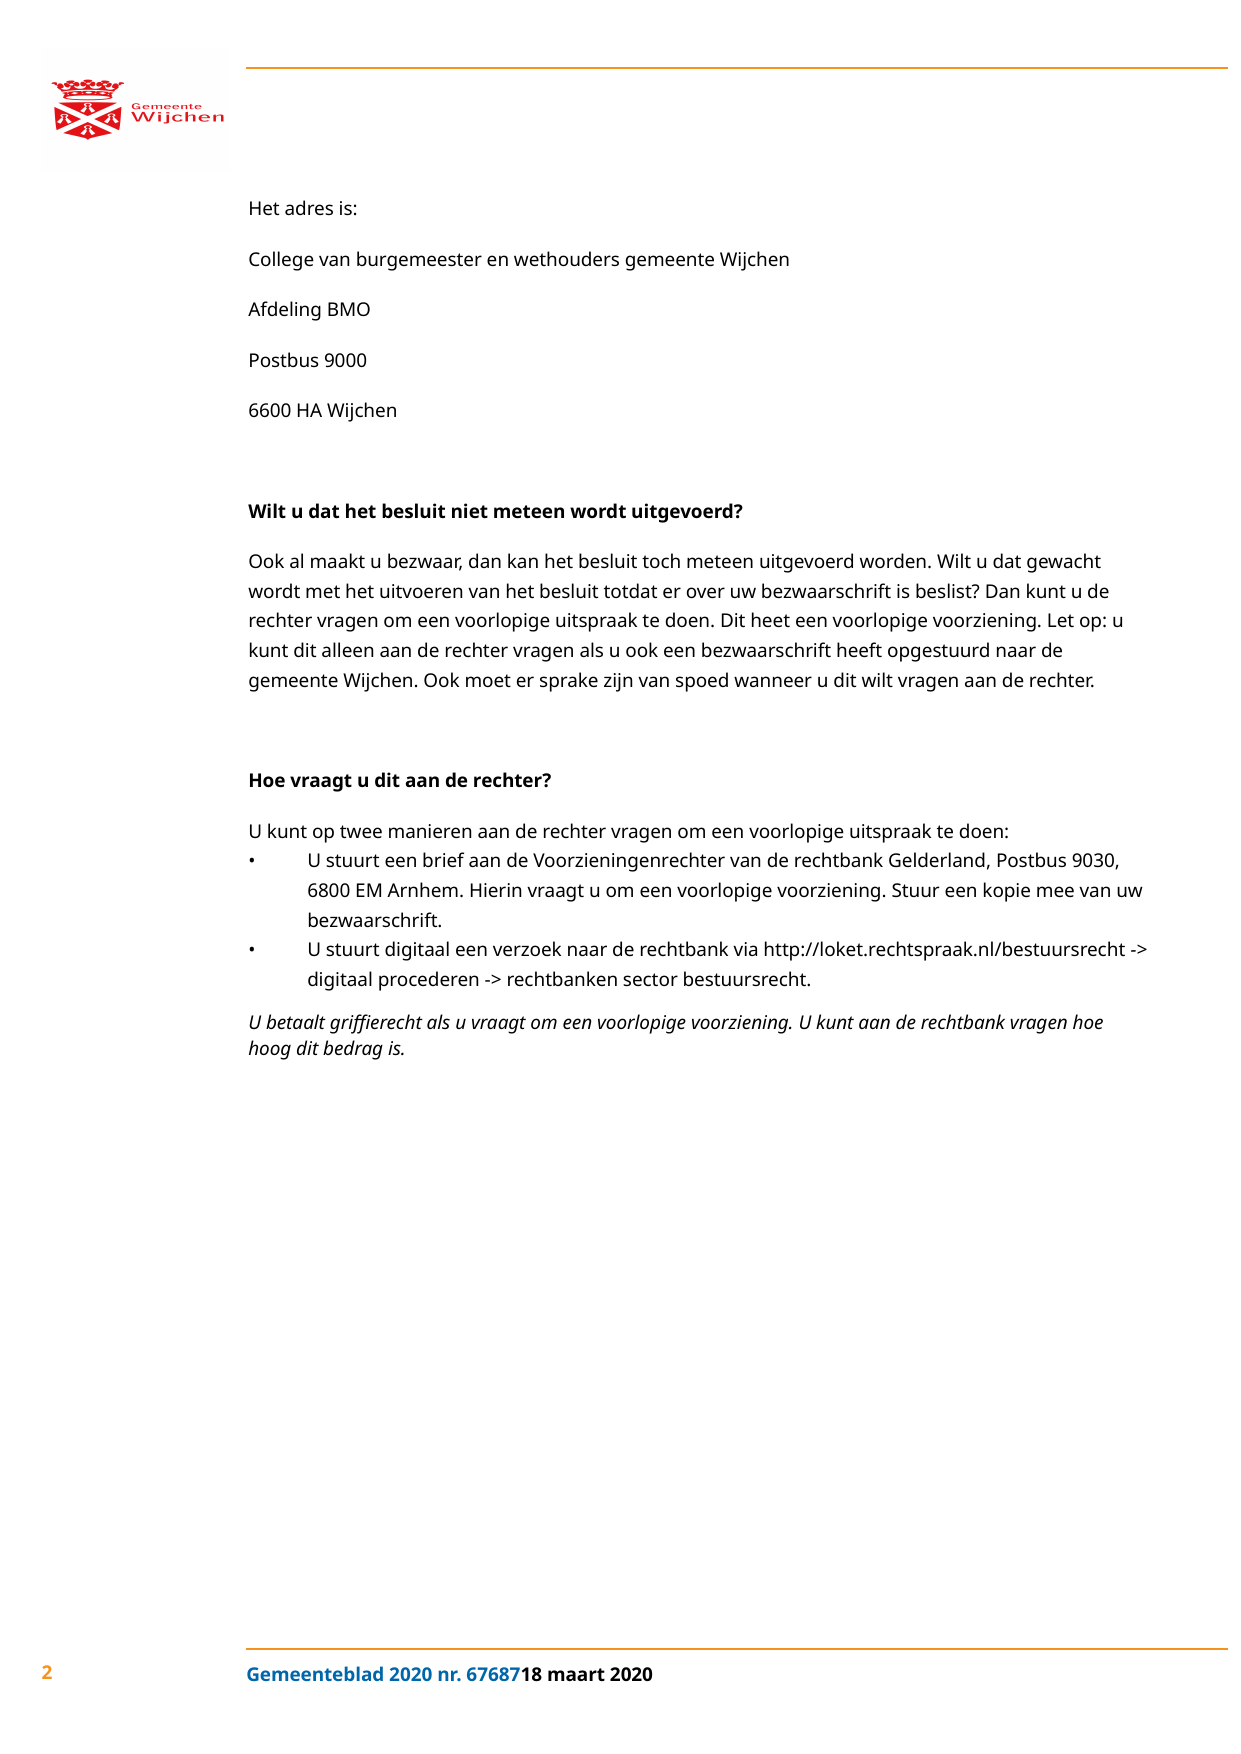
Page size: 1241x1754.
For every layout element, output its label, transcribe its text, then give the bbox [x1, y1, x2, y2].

text U betaalt griffierecht als u vraagt om een voorlopige voorziening. U kunt aan de rechtbank vragen hoe hoog dit bedrag is. [248, 1009, 1152, 1061]
text Het adres is: [248, 196, 1152, 221]
text Afdeling BMO [248, 296, 1152, 322]
text 6600 HA Wijchen [248, 397, 1152, 423]
text Postbus 9000 [248, 347, 1152, 373]
text U kunt op twee manieren aan de rechter vragen om een voorlopige uitspraak te doen: [248, 818, 1152, 844]
list U stuurt een brief aan de Voorzieningenrechter van de rechtbank Gelderland, Postbus 9030, 6800 EM Arnhem. Hierin vraagt u om een voorlopige voorziening. Stuur een kopie mee van uw bezwaarschrift. [248, 848, 1152, 933]
text Hoe vraagt u dit aan de rechter? [248, 768, 1152, 793]
text Wilt u dat het besluit niet meteen wordt uitgevoerd? [248, 498, 1152, 524]
text College van burgemeester en wethouders gemeente Wijchen [248, 246, 1152, 272]
picture [41, 47, 231, 172]
list U stuurt digitaal een verzoek naar de rechtbank via http://loket.rechtspraak.nl/bestuursrecht -> digitaal procederen -> rechtbanken sector bestuursrecht. [248, 936, 1152, 992]
text Ook al maakt u bezwaar, dan kan het besluit toch meteen uitgevoerd worden. Wilt u dat gewacht wordt met het uitvoeren van het besluit totdat er over uw bezwaarschrift is beslist? Dan kunt u de rechter vragen om een voorlopige uitspraak te doen. Dit heet een voorlopige voorziening. Let op: u kunt dit alleen aan de rechter vragen als u ook een bezwaarschrift heeft opgestuurd naar de gemeente Wijchen. Ook moet er sprake zijn van spoed wanneer u dit wilt vragen aan de rechter. [248, 548, 1152, 693]
